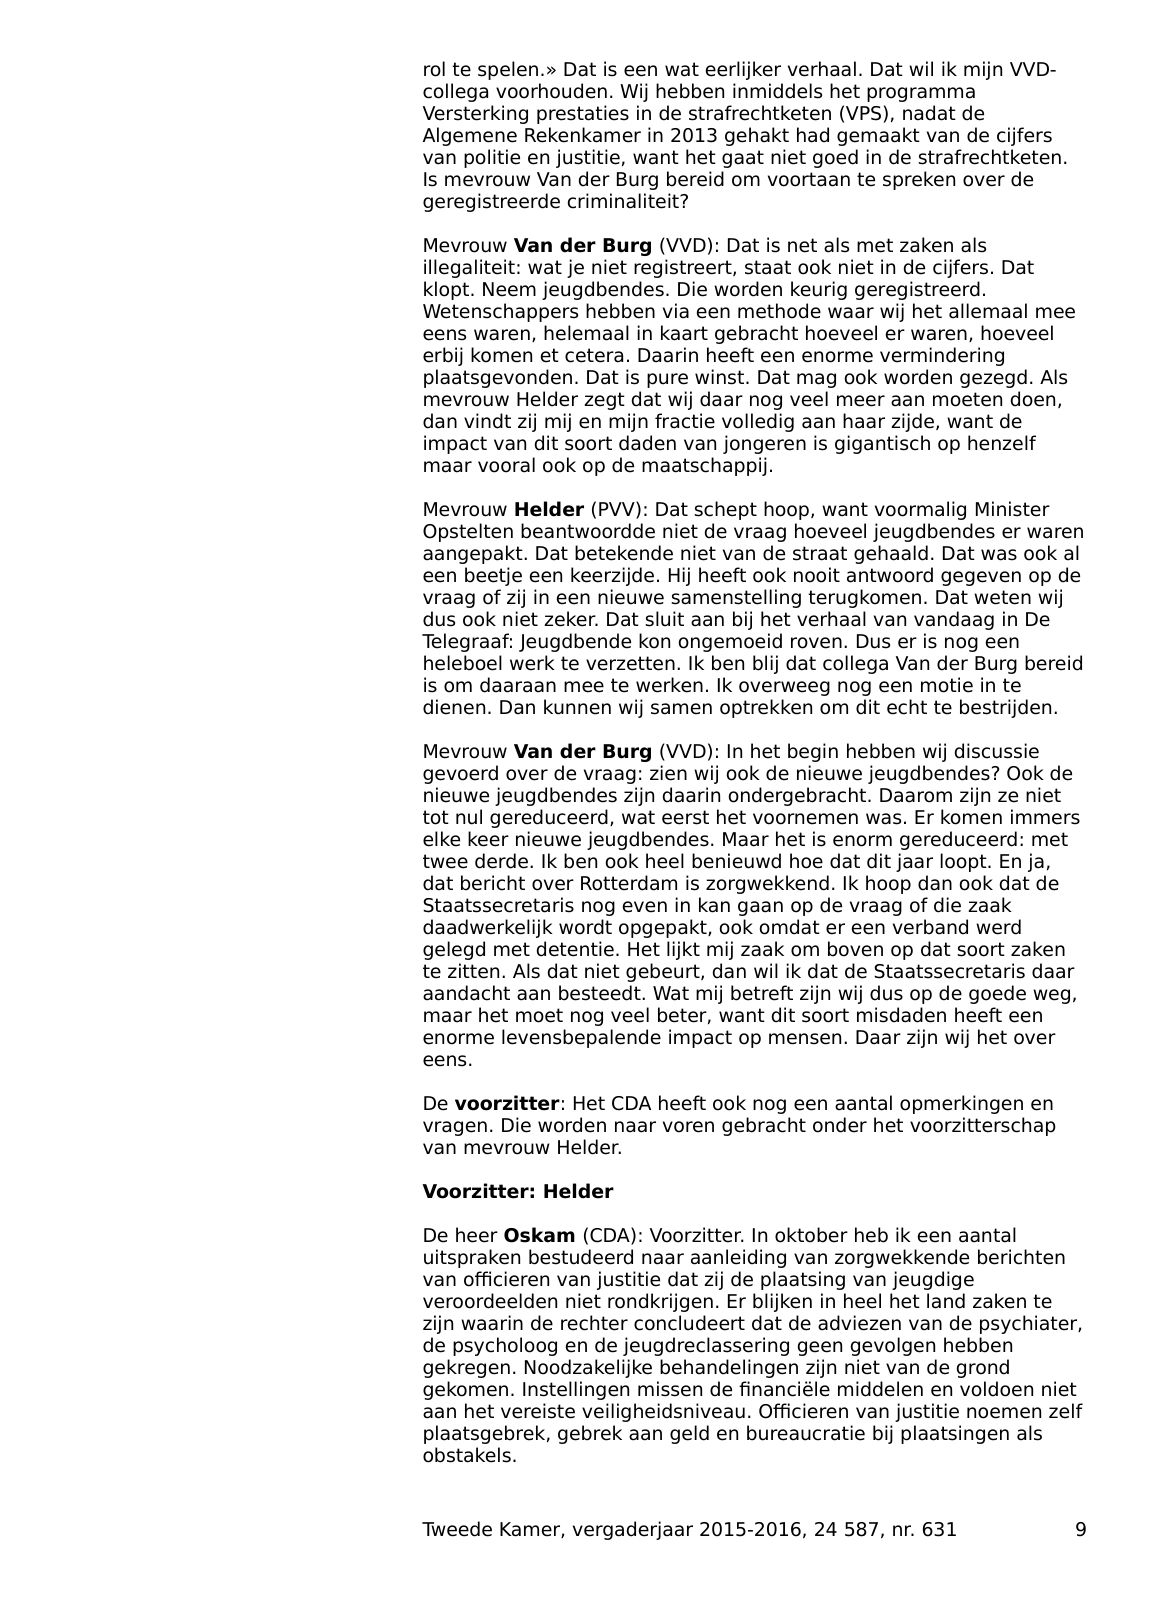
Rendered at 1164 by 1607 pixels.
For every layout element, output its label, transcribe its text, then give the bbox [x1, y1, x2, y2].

subtitle Voorzitter: Helder [422, 1181, 1087, 1203]
text Mevrouw Helder (PVV): Dat schept hoop, want voormalig Minister Opstelten beantwoordde niet de vraag hoeveel jeugdbendes er waren aangepakt. Dat betekende niet van de straat gehaald. Dat was ook al een beetje een keerzijde. Hij heeft ook nooit antwoord gegeven op de vraag of zij in een nieuwe samenstelling terugkomen. Dat weten wij dus ook niet zeker. Dat sluit aan bij het verhaal van vandaag in De Telegraaf: Jeugdbende kon ongemoeid roven. Dus er is nog een heleboel werk te verzetten. Ik ben blij dat collega Van der Burg bereid is om daaraan mee te werken. Ik overweeg nog een motie in te dienen. Dan kunnen wij samen optrekken om dit echt te bestrijden. [422, 499, 1087, 719]
text De heer Oskam (CDA): Voorzitter. In oktober heb ik een aantal uitspraken bestudeerd naar aanleiding van zorgwekkende berichten van officieren van justitie dat zij de plaatsing van jeugdige veroordeelden niet rondkrijgen. Er blijken in heel het land zaken te zijn waarin de rechter concludeert dat de adviezen van de psychiater, de psycholoog en de jeugdreclassering geen gevolgen hebben gekregen. Noodzakelijke behandelingen zijn niet van de grond gekomen. Instellingen missen de financiële middelen en voldoen niet aan het vereiste veiligheidsniveau. Officieren van justitie noemen zelf plaatsgebrek, gebrek aan geld en bureaucratie bij plaatsingen als obstakels. [422, 1225, 1087, 1467]
text De voorzitter: Het CDA heeft ook nog een aantal opmerkingen en vragen. Die worden naar voren gebracht onder het voorzitterschap van mevrouw Helder. [422, 1093, 1087, 1159]
text Mevrouw Van der Burg (VVD): In het begin hebben wij discussie gevoerd over de vraag: zien wij ook de nieuwe jeugdbendes? Ook de nieuwe jeugdbendes zijn daarin ondergebracht. Daarom zijn ze niet tot nul gereduceerd, wat eerst het voornemen was. Er komen immers elke keer nieuwe jeugdbendes. Maar het is enorm gereduceerd: met twee derde. Ik ben ook heel benieuwd hoe dat dit jaar loopt. En ja, dat bericht over Rotterdam is zorgwekkend. Ik hoop dan ook dat de Staatssecretaris nog even in kan gaan op de vraag of die zaak daadwerkelijk wordt opgepakt, ook omdat er een verband werd gelegd met detentie. Het lijkt mij zaak om boven op dat soort zaken te zitten. Als dat niet gebeurt, dan wil ik dat de Staatssecretaris daar aandacht aan besteedt. Wat mij betreft zijn wij dus op de goede weg, maar het moet nog veel beter, want dit soort misdaden heeft een enorme levensbepalende impact op mensen. Daar zijn wij het over eens. [422, 741, 1087, 1071]
text Mevrouw Van der Burg (VVD): Dat is net als met zaken als illegaliteit: wat je niet registreert, staat ook niet in de cijfers. Dat klopt. Neem jeugdbendes. Die worden keurig geregistreerd. Wetenschappers hebben via een methode waar wij het allemaal mee eens waren, helemaal in kaart gebracht hoeveel er waren, hoeveel erbij komen et cetera. Daarin heeft een enorme vermindering plaatsgevonden. Dat is pure winst. Dat mag ook worden gezegd. Als mevrouw Helder zegt dat wij daar nog veel meer aan moeten doen, dan vindt zij mij en mijn fractie volledig aan haar zijde, want de impact van dit soort daden van jongeren is gigantisch op henzelf maar vooral ook op de maatschappij. [422, 235, 1087, 477]
text rol te spelen.» Dat is een wat eerlijker verhaal. Dat wil ik mijn VVD-collega voorhouden. Wij hebben inmiddels het programma Versterking prestaties in de strafrechtketen (VPS), nadat de Algemene Rekenkamer in 2013 gehakt had gemaakt van de cijfers van politie en justitie, want het gaat niet goed in de strafrechtketen. Is mevrouw Van der Burg bereid om voortaan te spreken over de geregistreerde criminaliteit? [422, 59, 1087, 213]
